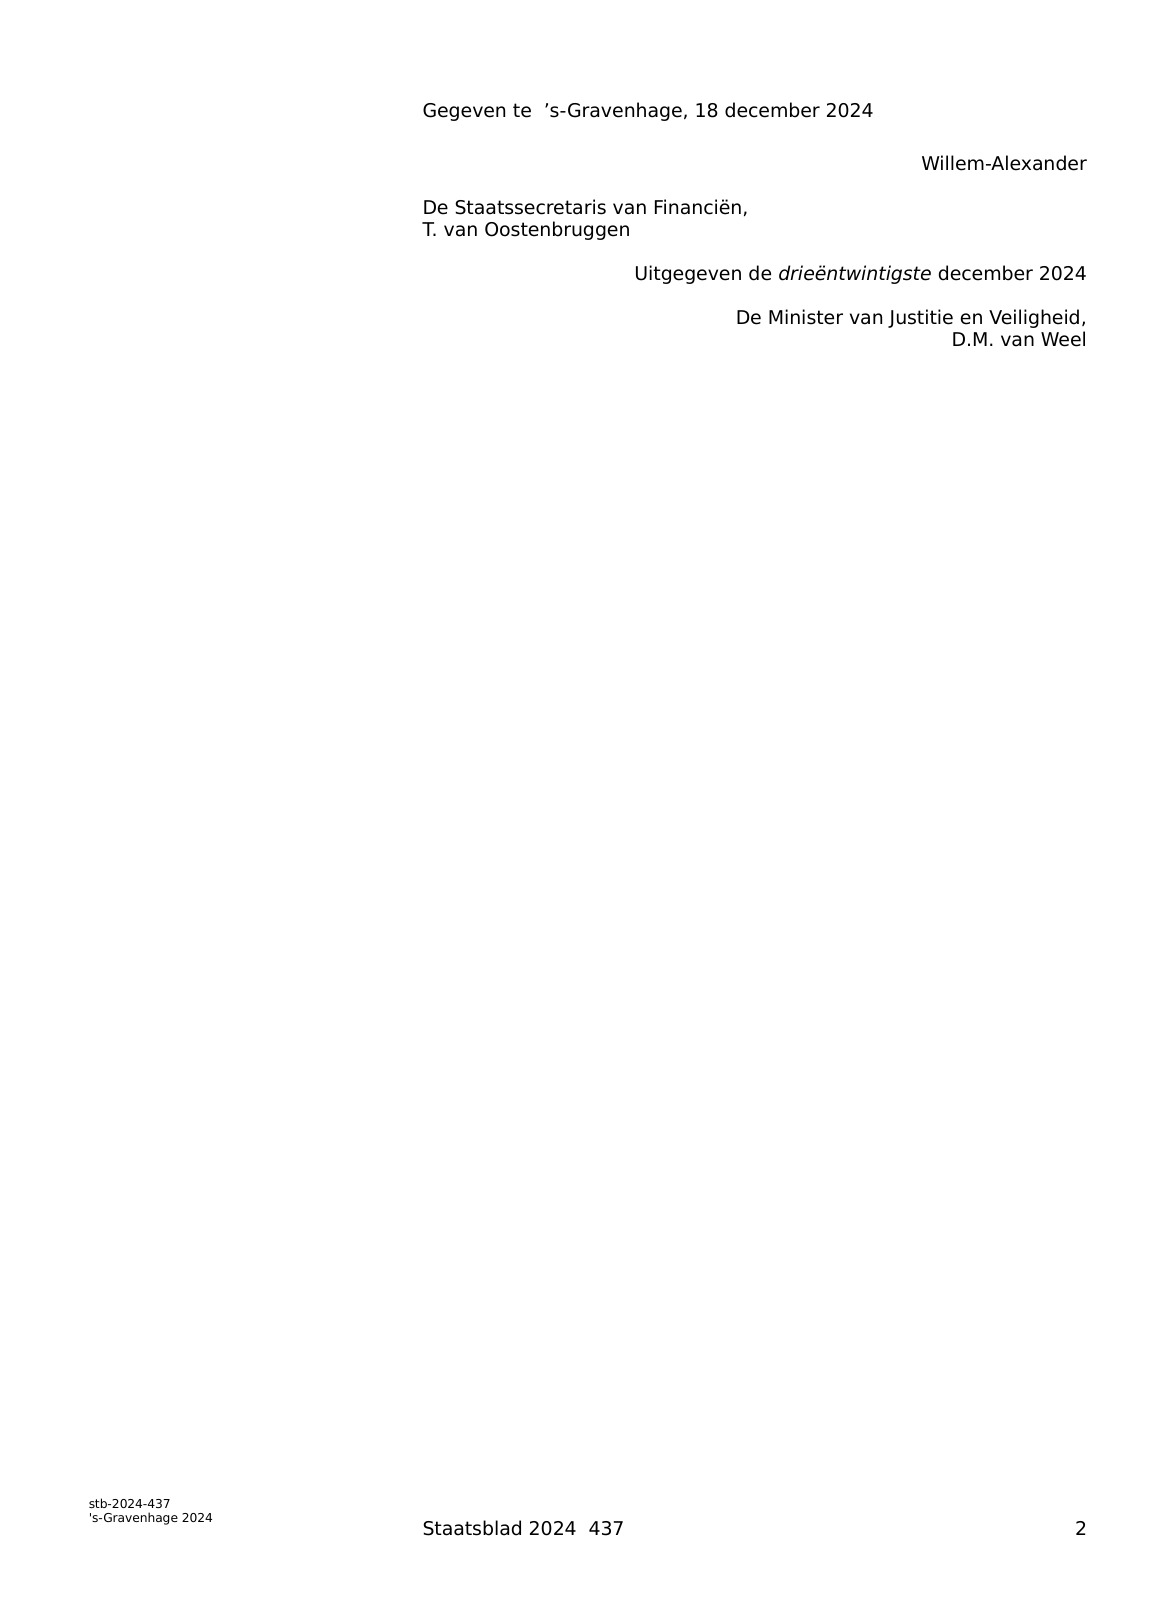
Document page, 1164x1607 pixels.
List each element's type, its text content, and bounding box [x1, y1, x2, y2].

text stb-2024-437 [88, 1497, 323, 1511]
text Willem-Alexander [422, 152, 1087, 174]
text Uitgegeven de drieëntwintigste december 2024 [422, 263, 1087, 285]
text Gegeven te ’s-Gravenhage, 18 december 2024 [422, 100, 1087, 122]
text 's-Gravenhage 2024 [88, 1511, 323, 1525]
text De Staatssecretaris van Financiën, T. van Oostenbruggen [422, 197, 1087, 241]
text De Minister van Justitie en Veiligheid, D.M. van Weel [422, 307, 1087, 351]
